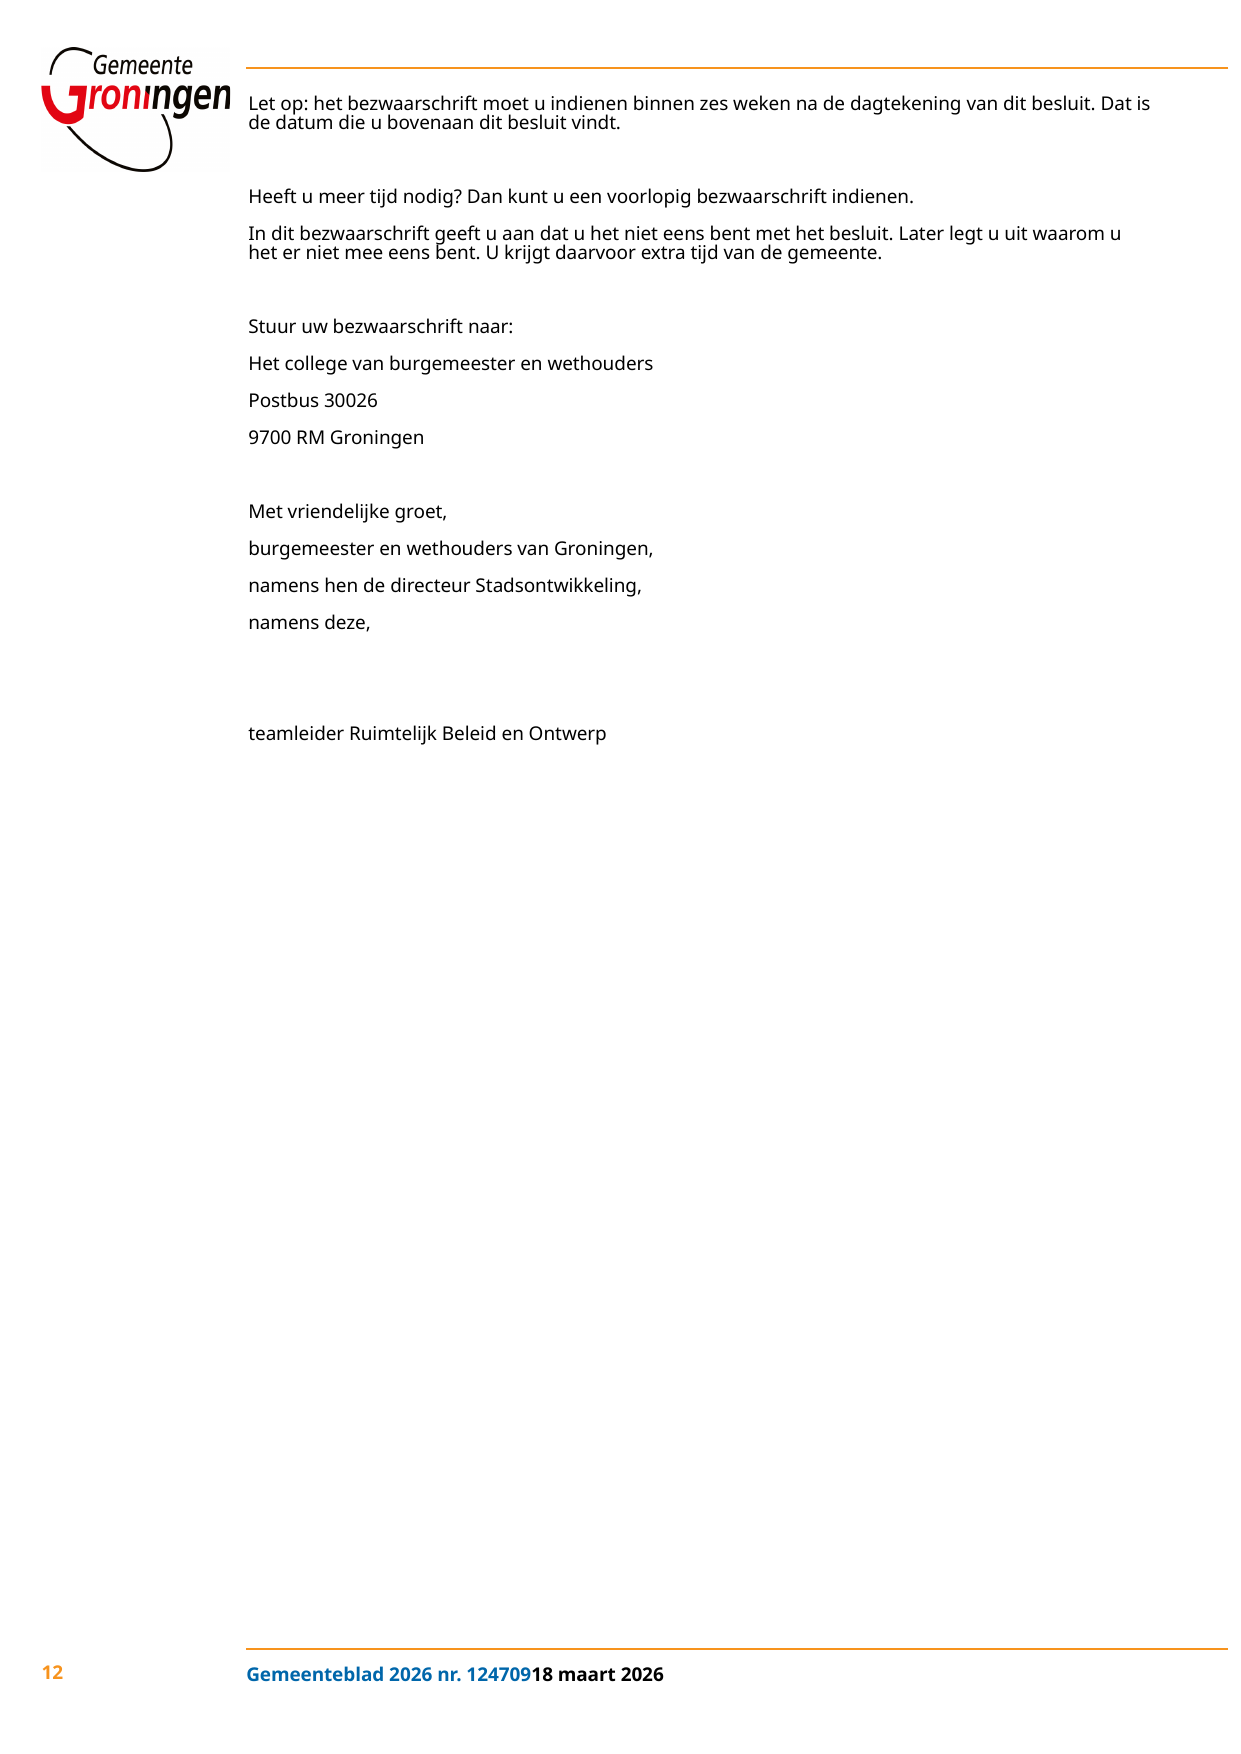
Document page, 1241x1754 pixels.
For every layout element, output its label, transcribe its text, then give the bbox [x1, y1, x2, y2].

text Heeft u meer tijd nodig? Dan kunt u een voorlopig bezwaarschrift indienen. [248, 188, 1152, 207]
text Stuur uw bezwaarschrift naar: [248, 318, 1152, 337]
picture [41, 47, 231, 172]
text namens deze, [248, 614, 1152, 633]
text 9700 RM Groningen [248, 429, 1152, 448]
text teamleider Ruimtelijk Beleid en Ontwerp [248, 725, 1152, 744]
text namens hen de directeur Stadsontwikkeling, [248, 577, 1152, 596]
text Postbus 30026 [248, 392, 1152, 411]
text In dit bezwaarschrift geeft u aan dat u het niet eens bent met het besluit. Later legt u uit waarom u het er niet mee eens bent. U krijgt daarvoor extra tijd van de gemeente. [248, 225, 1152, 263]
text Met vriendelijke groet, [248, 503, 1152, 522]
text Het college van burgemeester en wethouders [248, 355, 1152, 374]
text Let op: het bezwaarschrift moet u indienen binnen zes weken na de dagtekening van dit besluit. Dat is de datum die u bovenaan dit besluit vindt. [248, 95, 1152, 133]
text burgemeester en wethouders van Groningen, [248, 540, 1152, 559]
